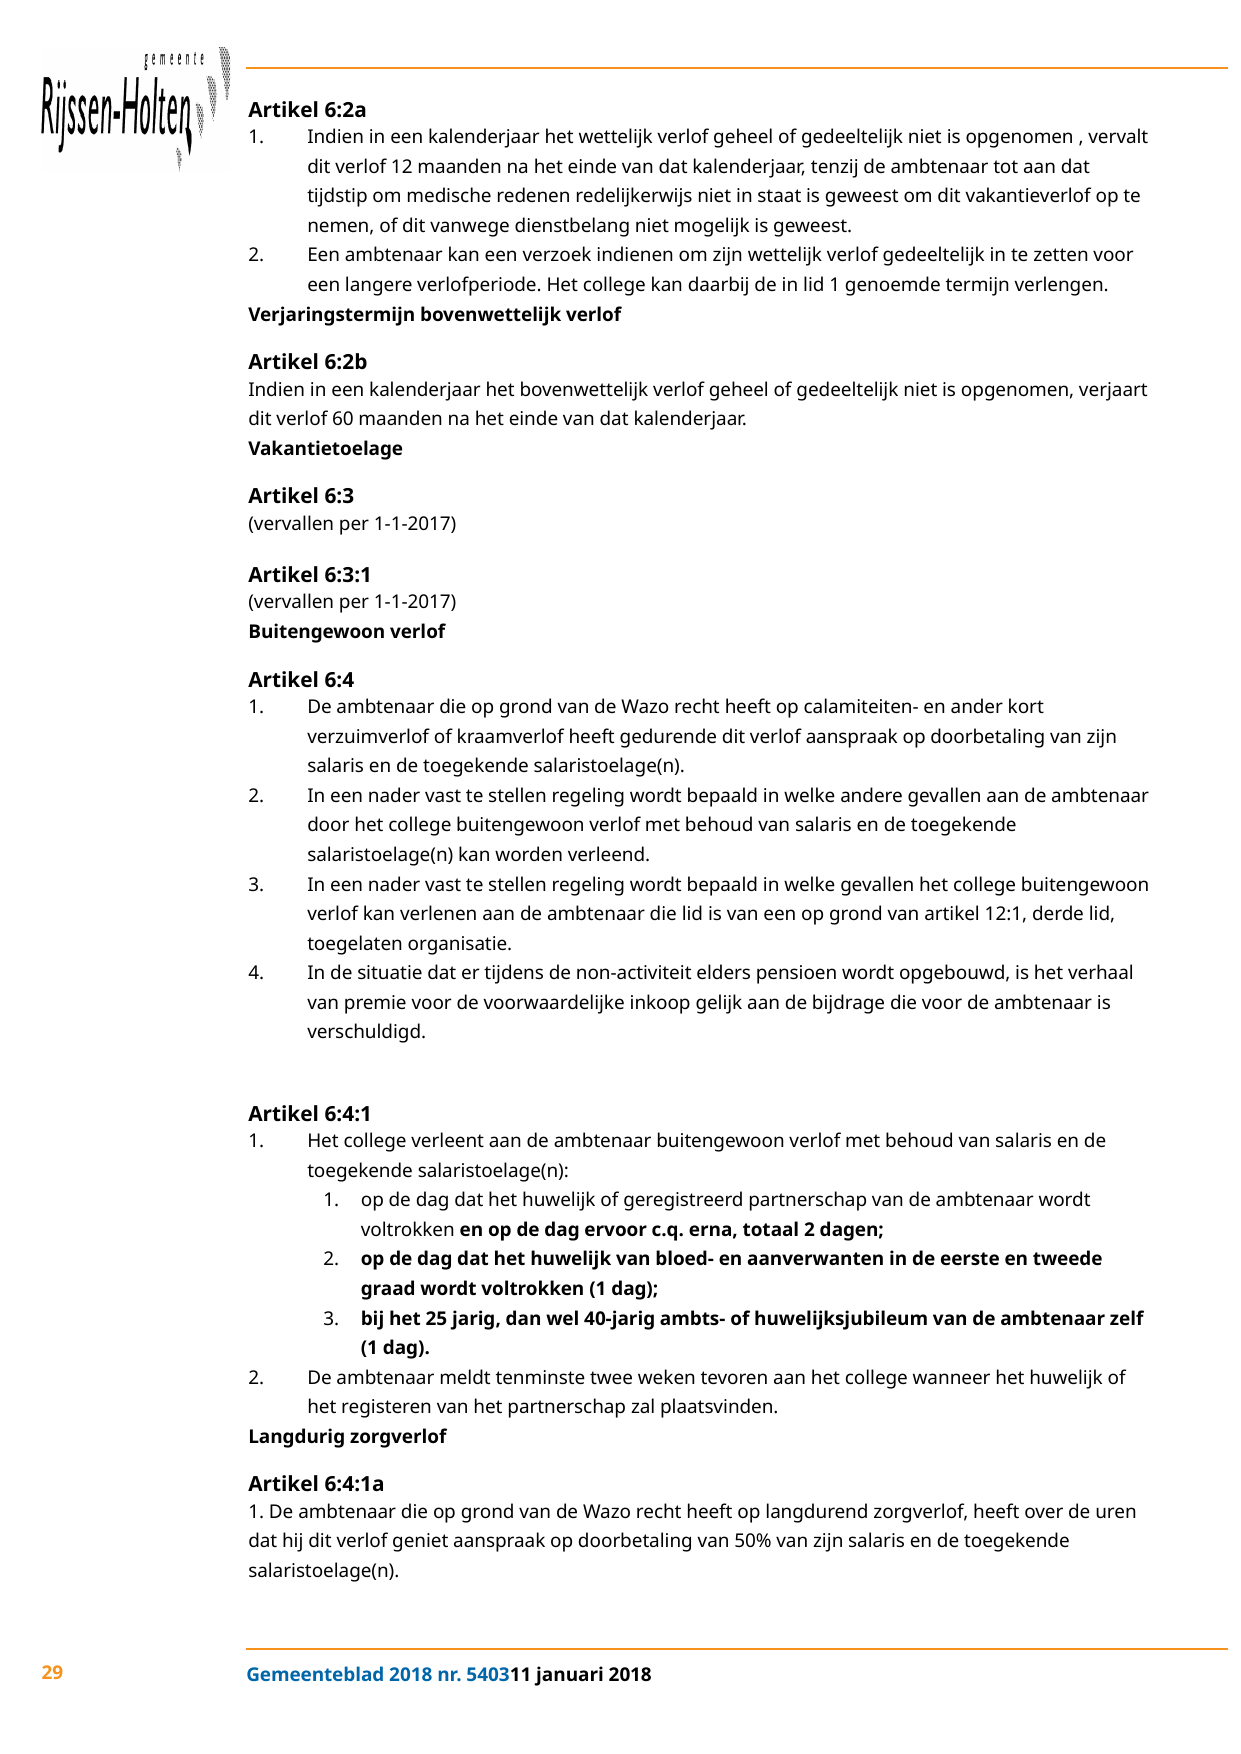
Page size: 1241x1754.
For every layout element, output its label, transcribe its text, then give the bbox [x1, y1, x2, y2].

text Artikel 6:3:1 [248, 560, 1152, 589]
list In een nader vast te stellen regeling wordt bepaald in welke andere gevallen aan de ambtenaar door het college buitengewoon verlof met behoud van salaris en de toegekende salaristoelage(n) kan worden verleend. [248, 782, 1152, 867]
text Artikel 6:4 [248, 665, 1152, 693]
list Indien in een kalenderjaar het wettelijk verlof geheel of gedeeltelijk niet is opgenomen , vervalt dit verlof 12 maanden na het einde van dat kalenderjaar, tenzij de ambtenaar tot aan dat tijdstip om medische redenen redelijkerwijs niet in staat is geweest om dit vakantieverlof op te nemen, of dit vanwege dienstbelang niet mogelijk is geweest. [248, 123, 1152, 238]
list Het college verleent aan de ambtenaar buitengewoon verlof met behoud van salaris en de toegekende salaristoelage(n): [248, 1127, 1152, 1182]
list De ambtenaar die op grond van de Wazo recht heeft op calamiteiten- en ander kort verzuimverlof of kraamverlof heeft gedurende dit verlof aanspraak op doorbetaling van zijn salaris en de toegekende salaristoelage(n). [248, 693, 1152, 778]
list op de dag dat het huwelijk of geregistreerd partnerschap van de ambtenaar wordt voltrokken en op de dag ervoor c.q. erna, totaal 2 dagen; [323, 1186, 1152, 1242]
list De ambtenaar meldt tenminste twee weken tevoren aan het college wanneer het huwelijk of het registeren van het partnerschap zal plaatsvinden. [248, 1364, 1152, 1419]
list op de dag dat het huwelijk van bloed- en aanverwanten in de eerste en tweede graad wordt voltrokken (1 dag); [323, 1246, 1152, 1301]
text Artikel 6:4:1 [248, 1099, 1152, 1127]
text Artikel 6:2a [248, 95, 1152, 123]
text Artikel 6:3 [248, 481, 1152, 510]
text 1. De ambtenaar die op grond van de Wazo recht heeft op langdurend zorgverlof, heeft over de uren dat hij dit verlof geniet aanspraak op doorbetaling van 50% van zijn salaris en de toegekende salaristoelage(n). [248, 1498, 1152, 1583]
text (vervallen per 1-1-2017) [248, 589, 1152, 614]
text (vervallen per 1-1-2017) [248, 510, 1152, 536]
list Een ambtenaar kan een verzoek indienen om zijn wettelijk verlof gedeeltelijk in te zetten voor een langere verlofperiode. Het college kan daarbij de in lid 1 genoemde termijn verlengen. [248, 242, 1152, 297]
text Indien in een kalenderjaar het bovenwettelijk verlof geheel of gedeeltelijk niet is opgenomen, verjaart dit verlof 60 maanden na het einde van dat kalenderjaar. [248, 376, 1152, 431]
text Buitengewoon verlof [248, 618, 1152, 644]
picture [41, 47, 231, 172]
list In de situatie dat er tijdens de non-activiteit elders pensioen wordt opgebouwd, is het verhaal van premie voor de voorwaardelijke inkoop gelijk aan de bijdrage die voor de ambtenaar is verschuldigd. [248, 959, 1152, 1044]
text Artikel 6:4:1a [248, 1469, 1152, 1498]
text Verjaringstermijn bovenwettelijk verlof [248, 301, 1152, 326]
text Langdurig zorgverlof [248, 1423, 1152, 1449]
list bij het 25 jarig, dan wel 40-jarig ambts- of huwelijksjubileum van de ambtenaar zelf (1 dag). [323, 1305, 1152, 1360]
list In een nader vast te stellen regeling wordt bepaald in welke gevallen het college buitengewoon verlof kan verlenen aan de ambtenaar die lid is van een op grond van artikel 12:1, derde lid, toegelaten organisatie. [248, 871, 1152, 956]
text Vakantietoelage [248, 435, 1152, 461]
text Artikel 6:2b [248, 347, 1152, 376]
